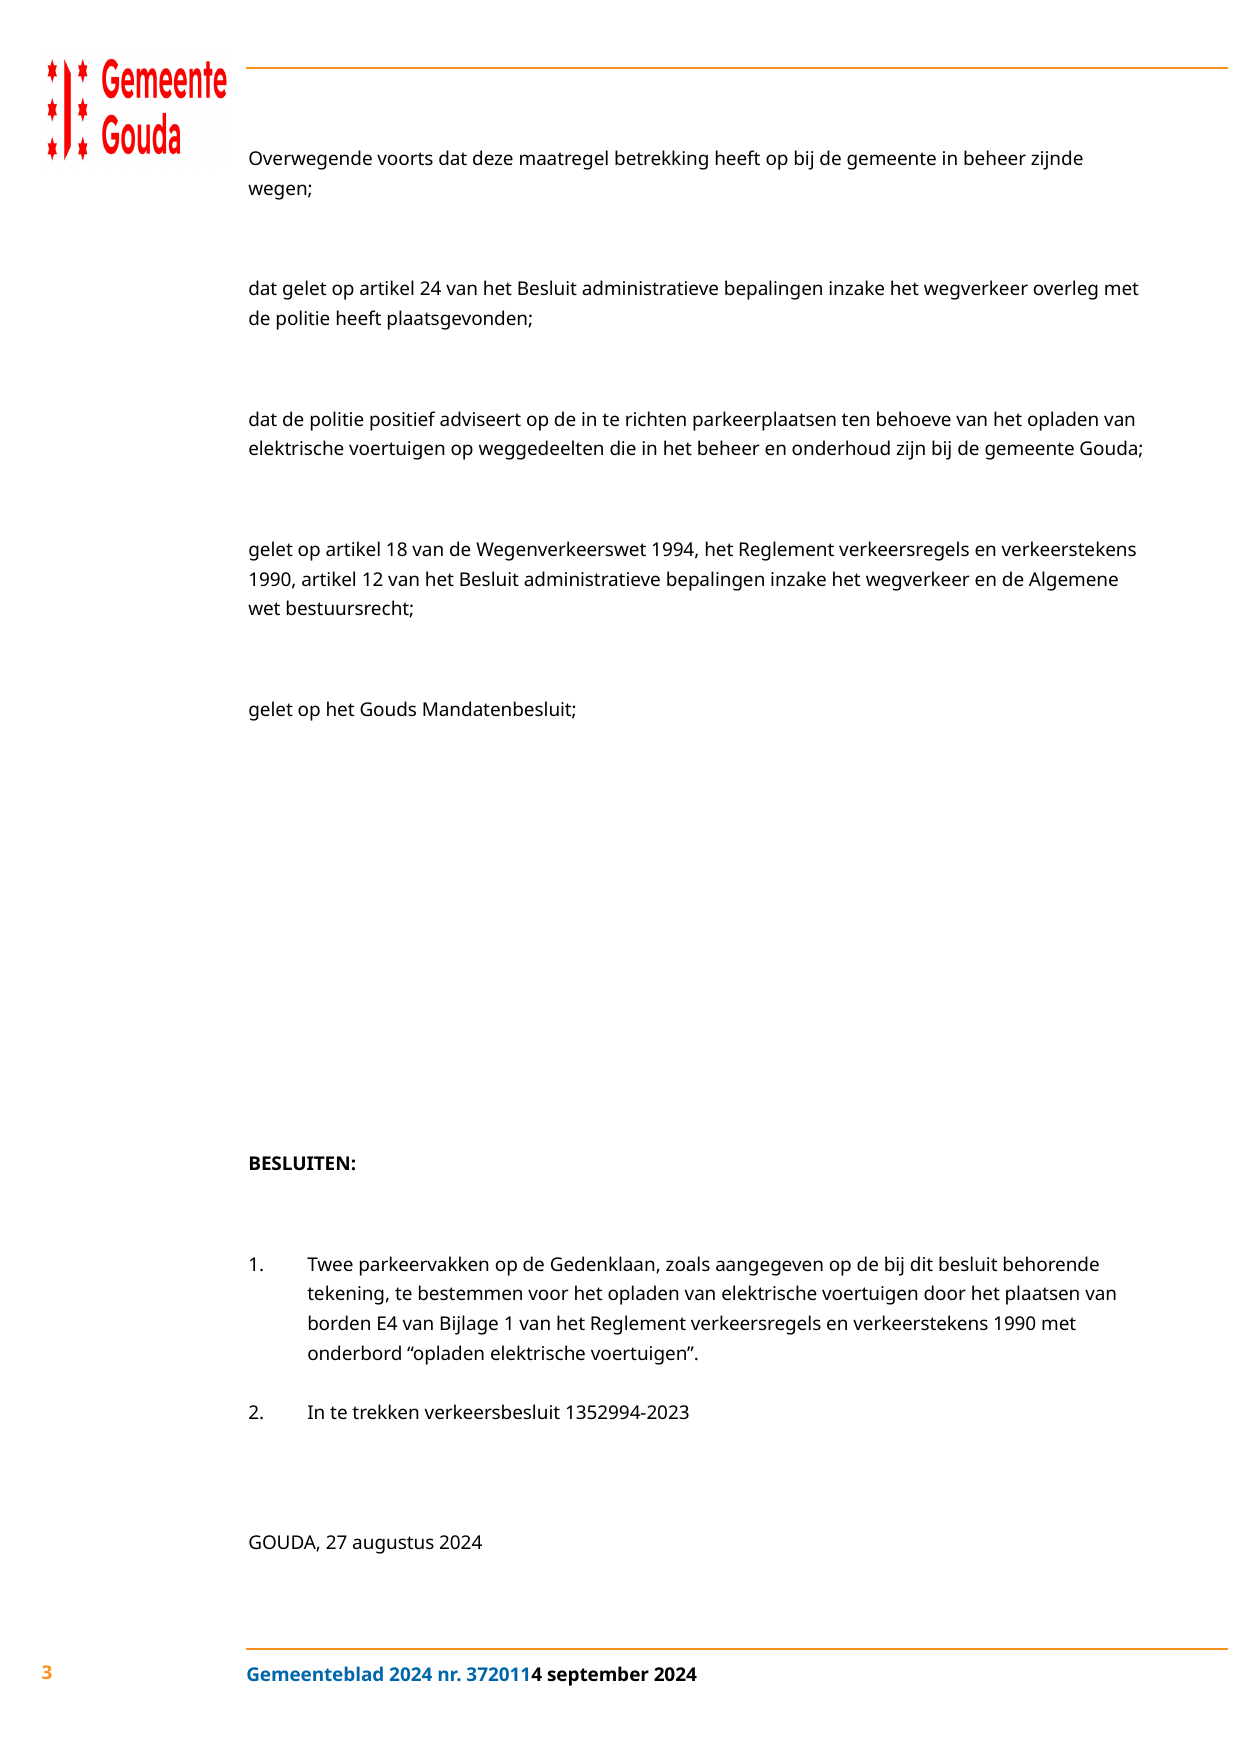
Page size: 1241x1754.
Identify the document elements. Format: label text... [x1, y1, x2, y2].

list Twee parkeervakken op de Gedenklaan, zoals aangegeven op de bij dit besluit behorende tekening, te bestemmen voor het opladen van elektrische voertuigen door het plaatsen van borden E4 van Bijlage 1 van het Reglement verkeersregels en verkeerstekens 1990 met onderbord “opladen elektrische voertuigen”. [248, 1251, 1152, 1366]
text Overwegende voorts dat deze maatregel betrekking heeft op bij de gemeente in beheer zijnde wegen; [248, 145, 1152, 201]
text dat de politie positief adviseert op de in te richten parkeerplaatsen ten behoeve van het opladen van elektrische voertuigen op weggedeelten die in het beheer en onderhoud zijn bij de gemeente Gouda; [248, 406, 1152, 461]
text dat gelet op artikel 24 van het Besluit administratieve bepalingen inzake het wegverkeer overleg met de politie heeft plaatsgevonden; [248, 276, 1152, 331]
text GOUDA, 27 augustus 2024 [248, 1529, 1152, 1555]
text gelet op artikel 18 van de Wegenverkeerswet 1994, het Reglement verkeersregels en verkeerstekens 1990, artikel 12 van het Besluit administratieve bepalingen inzake het wegverkeer en de Algemene wet bestuursrecht; [248, 536, 1152, 621]
text gelet op het Gouds Mandatenbesluit; [248, 696, 1152, 722]
text BESLUITEN: [248, 1150, 1152, 1176]
picture [41, 47, 231, 172]
list In te trekken verkeersbesluit 1352994-2023 [248, 1399, 1152, 1425]
